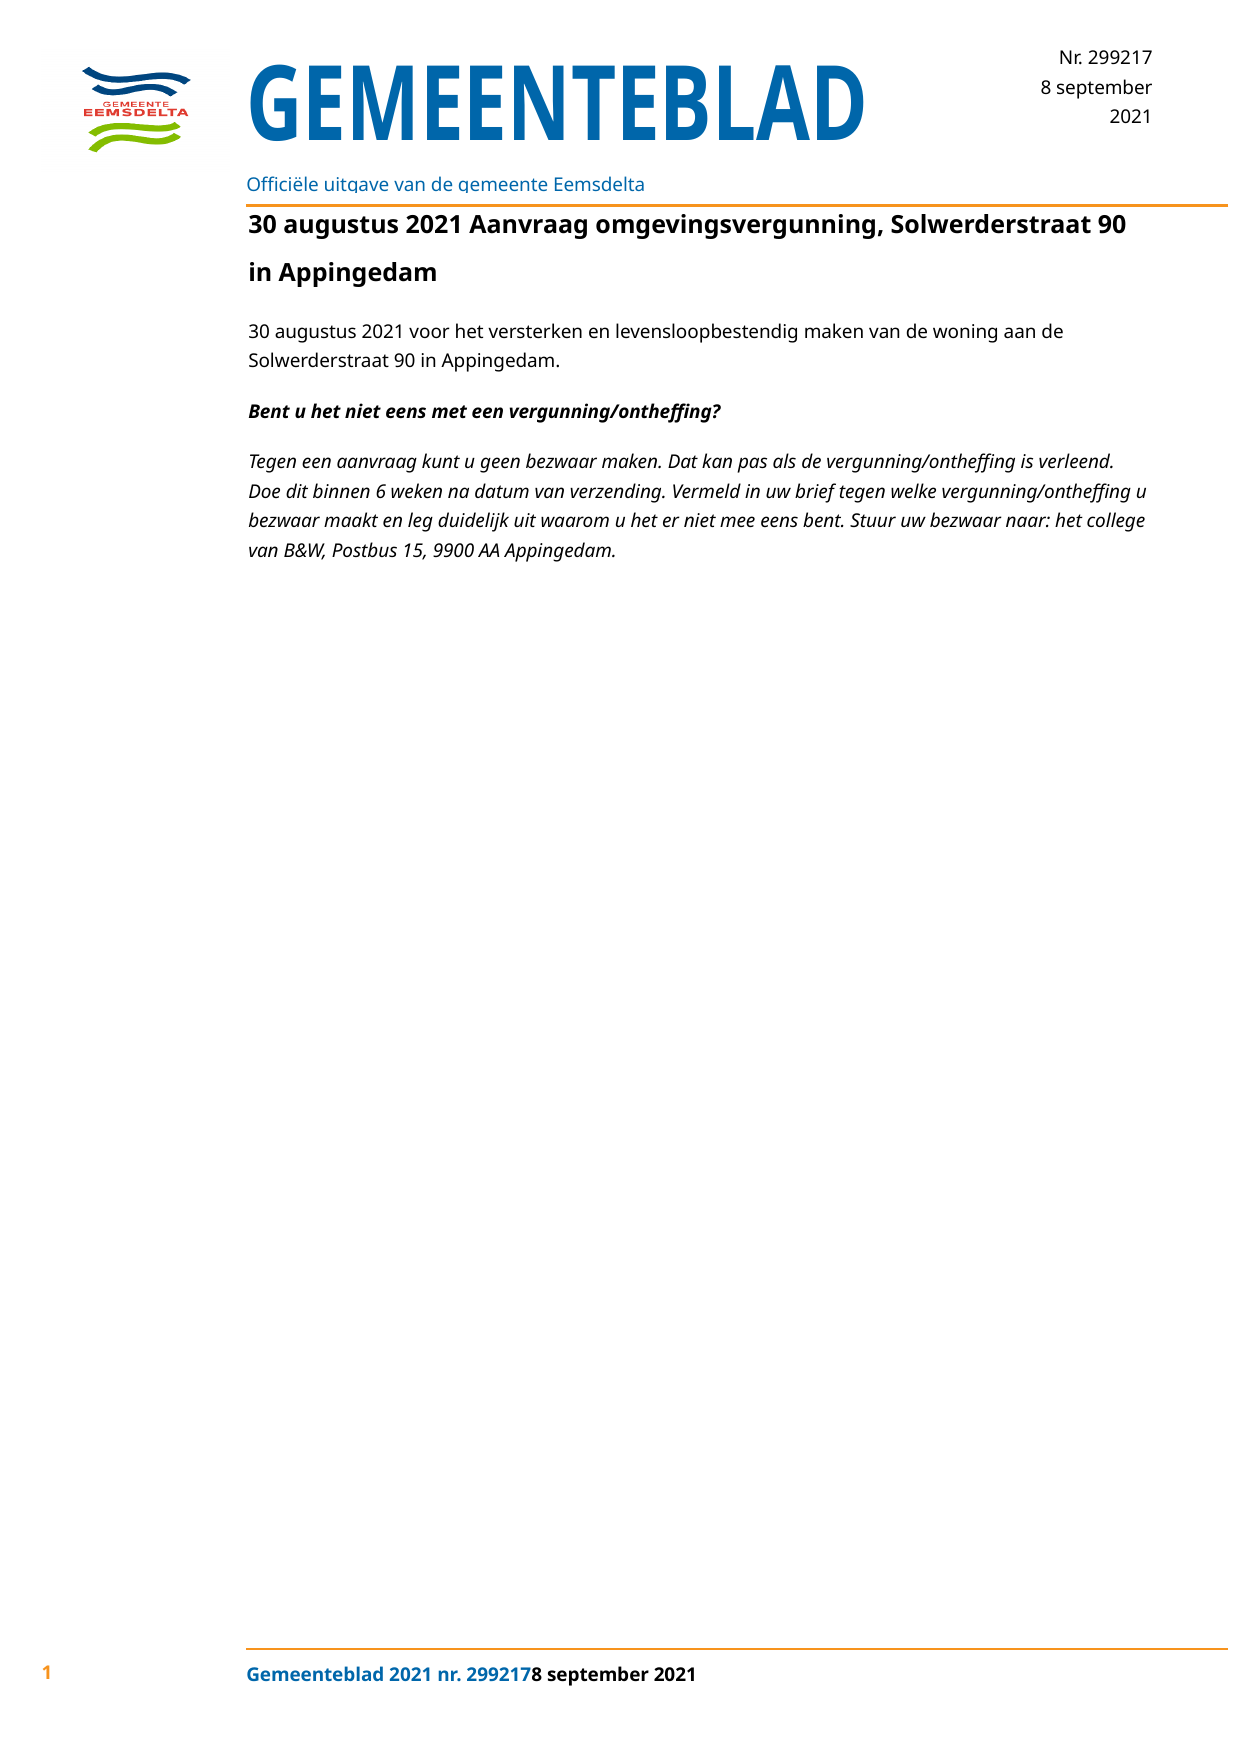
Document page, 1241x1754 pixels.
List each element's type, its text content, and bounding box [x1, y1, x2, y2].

picture [41, 47, 231, 172]
text Bent u het niet eens met een vergunning/ontheffing? [248, 398, 1152, 424]
text Tegen een aanvraag kunt u geen bezwaar maken. Dat kan pas als de vergunning/ontheffing is verleend. Doe dit binnen 6 weken na datum van verzending. Vermeld in uw brief tegen welke vergunning/ontheffing u bezwaar maakt en leg duidelijk uit waarom u het er niet mee eens bent. Stuur uw bezwaar naar: het college van B&W, Postbus 15, 9900 AA Appingedam. [248, 448, 1152, 563]
text 30 augustus 2021 Aanvraag omgevingsvergunning, Solwerderstraat 90 in Appingedam [248, 207, 1152, 288]
text 30 augustus 2021 voor het versterken en levensloopbestendig maken van de woning aan de Solwerderstraat 90 in Appingedam. [248, 318, 1152, 373]
